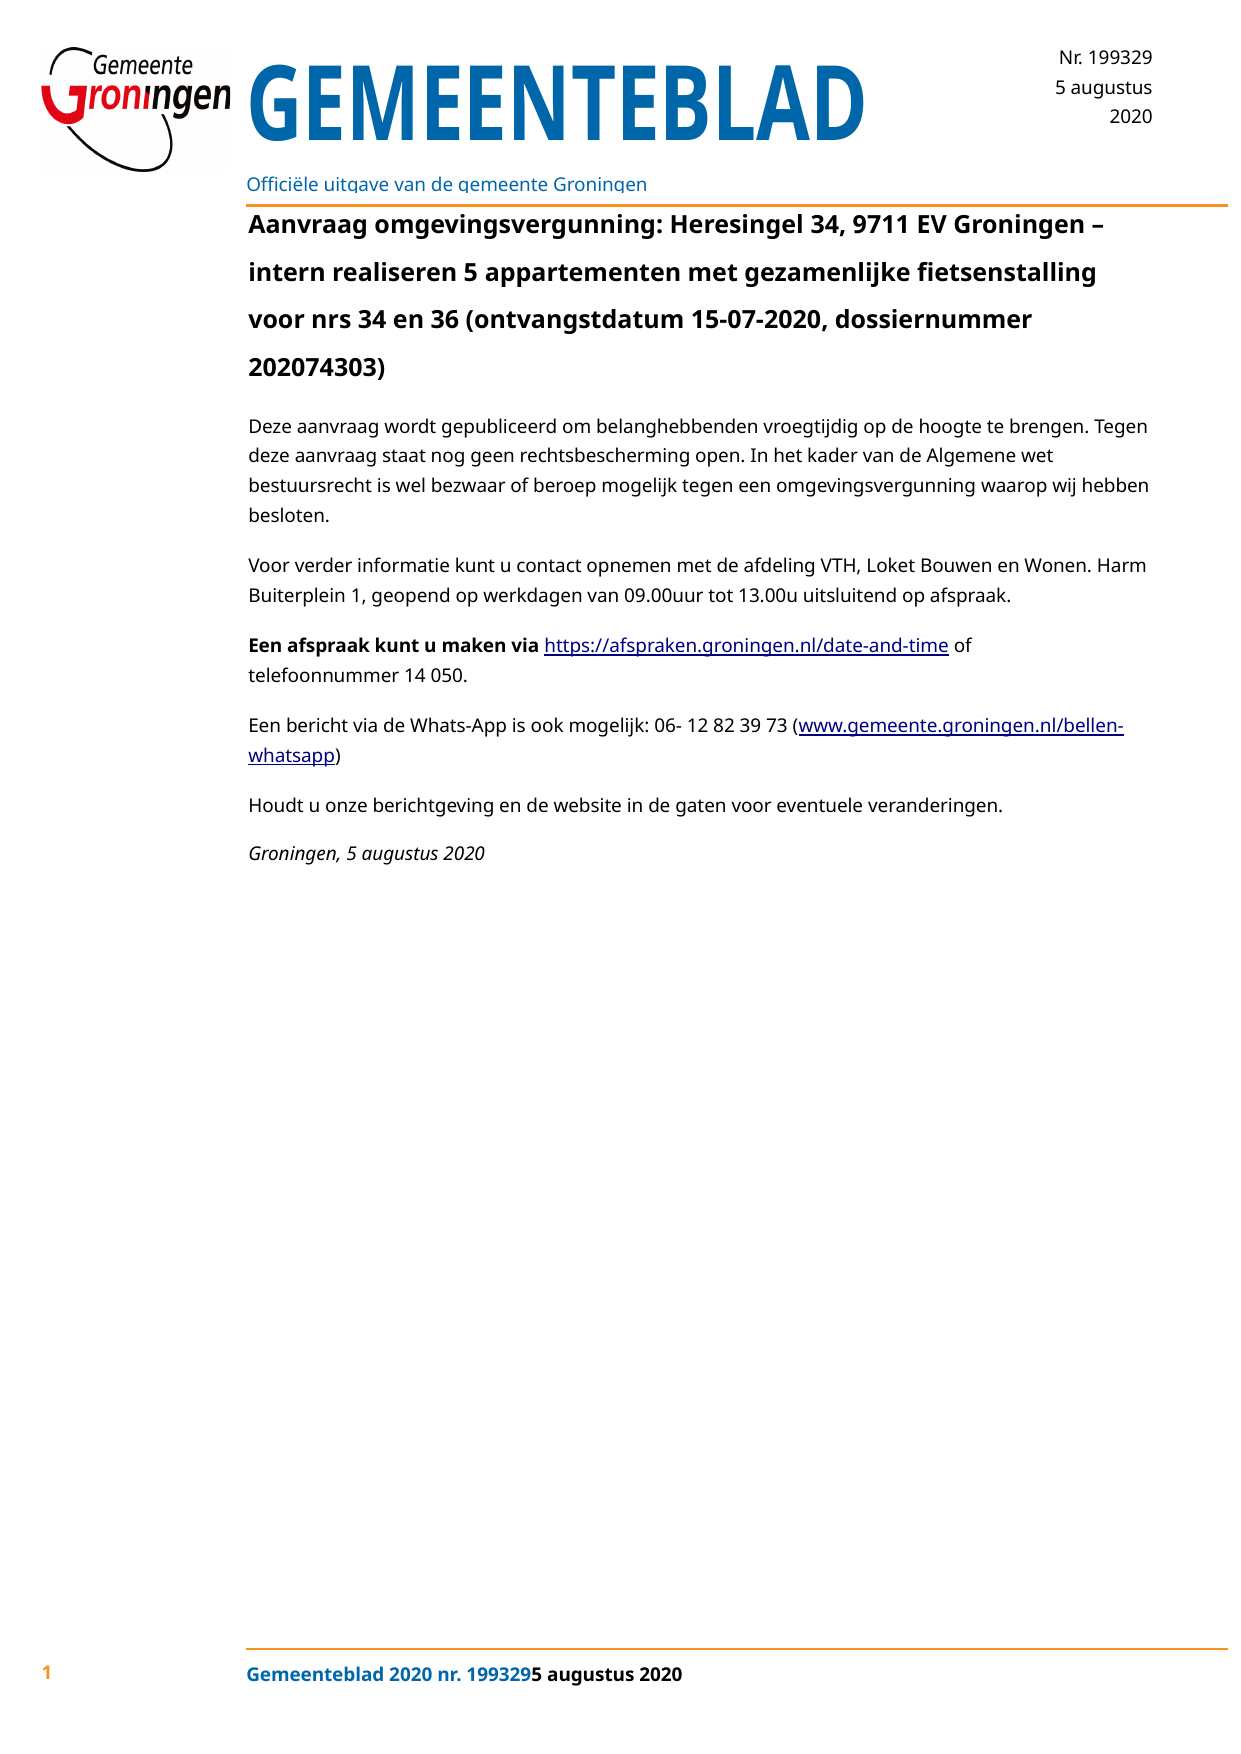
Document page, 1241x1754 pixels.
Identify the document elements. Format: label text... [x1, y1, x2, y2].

text Een afspraak kunt u maken via https://afspraken.groningen.nl/date-and-time of telefoonnummer 14 050. [248, 632, 1152, 688]
text Voor verder informatie kunt u contact opnemen met de afdeling VTH, Loket Bouwen en Wonen. Harm Buiterplein 1, geopend op werkdagen van 09.00uur tot 13.00u uitsluitend op afspraak. [248, 552, 1152, 608]
text Groningen, 5 augustus 2020 [248, 840, 1152, 866]
text Een bericht via de Whats-App is ook mogelijk: 06- 12 82 39 73 (www.gemeente.groningen.nl/bellen-whatsapp) [248, 712, 1152, 768]
picture [41, 47, 231, 172]
text Houdt u onze berichtgeving en de website in de gaten voor eventuele veranderingen. [248, 792, 1152, 818]
text Aanvraag omgevingsvergunning: Heresingel 34, 9711 EV Groningen – intern realiseren 5 appartementen met gezamenlijke fietsenstalling voor nrs 34 en 36 (ontvangstdatum 15-07-2020, dossiernummer 202074303) [248, 207, 1152, 384]
text Deze aanvraag wordt gepubliceerd om belanghebbenden vroegtijdig op de hoogte te brengen. Tegen deze aanvraag staat nog geen rechtsbescherming open. In het kader van de Algemene wet bestuursrecht is wel bezwaar of beroep mogelijk tegen een omgevingsvergunning waarop wij hebben besloten. [248, 413, 1152, 528]
